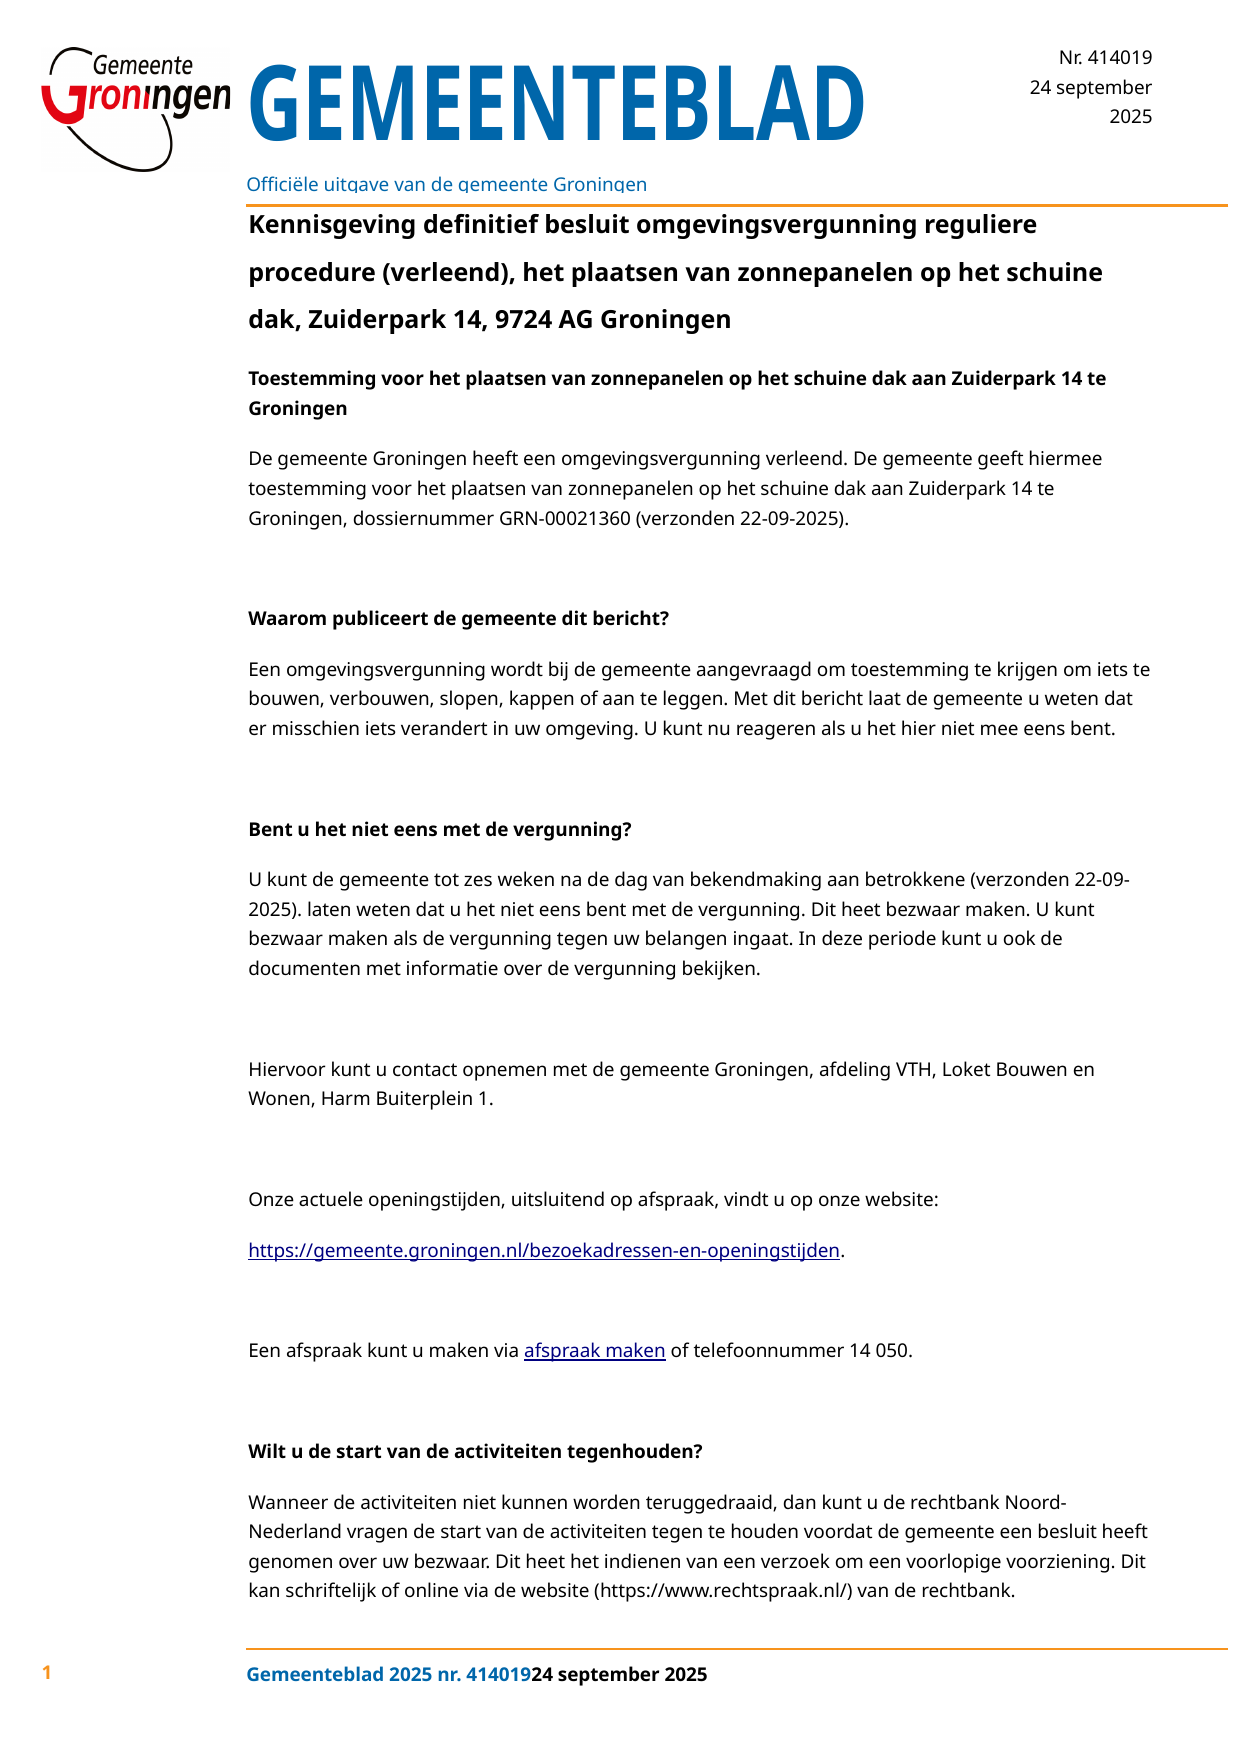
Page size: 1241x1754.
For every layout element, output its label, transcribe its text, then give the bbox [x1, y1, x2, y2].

text Een omgevingsvergunning wordt bij de gemeente aangevraagd om toestemming te krijgen om iets te bouwen, verbouwen, slopen, kappen of aan te leggen. Met dit bericht laat de gemeente u weten dat er misschien iets verandert in uw omgeving. U kunt nu reageren als u het hier niet mee eens bent. [248, 656, 1152, 741]
text Wilt u de start van de activiteiten tegenhouden? [248, 1438, 1152, 1464]
text https://gemeente.groningen.nl/bezoekadressen-en-openingstijden. [248, 1237, 1152, 1262]
text Wanneer de activiteiten niet kunnen worden teruggedraaid, dan kunt u de rechtbank Noord-Nederland vragen de start van de activiteiten tegen te houden voordat de gemeente een besluit heeft genomen over uw bezwaar. Dit heet het indienen van een verzoek om een voorlopige voorziening. Dit kan schriftelijk of online via de website (https://www.rechtspraak.nl/) van de rechtbank. [248, 1489, 1152, 1603]
text Een afspraak kunt u maken via afspraak maken of telefoonnummer 14 050. [248, 1338, 1152, 1363]
text De gemeente Groningen heeft een omgevingsvergunning verleend. De gemeente geeft hiermee toestemming voor het plaatsen van zonnepanelen op het schuine dak aan Zuiderpark 14 te Groningen, dossiernummer GRN-00021360 (verzonden 22-09-2025). [248, 446, 1152, 530]
text Kennisgeving definitief besluit omgevingsvergunning reguliere procedure (verleend), het plaatsen van zonnepanelen op het schuine dak, Zuiderpark 14, 9724 AG Groningen [248, 207, 1152, 336]
text Onze actuele openingstijden, uitsluitend op afspraak, vindt u op onze website: [248, 1186, 1152, 1212]
text Toestemming voor het plaatsen van zonnepanelen op het schuine dak aan Zuiderpark 14 te Groningen [248, 366, 1152, 421]
picture [41, 47, 231, 172]
text U kunt de gemeente tot zes weken na de dag van bekendmaking aan betrokkene (verzonden 22-09-2025). laten weten dat u het niet eens bent met de vergunning. Dit heet bezwaar maken. U kunt bezwaar maken als de vergunning tegen uw belangen ingaat. In deze periode kunt u ook de documenten met informatie over de vergunning bekijken. [248, 866, 1152, 981]
text Hiervoor kunt u contact opnemen met de gemeente Groningen, afdeling VTH, Loket Bouwen en Wonen, Harm Buiterplein 1. [248, 1056, 1152, 1111]
text Waarom publiceert de gemeente dit bericht? [248, 606, 1152, 631]
text Bent u het niet eens met de vergunning? [248, 816, 1152, 842]
